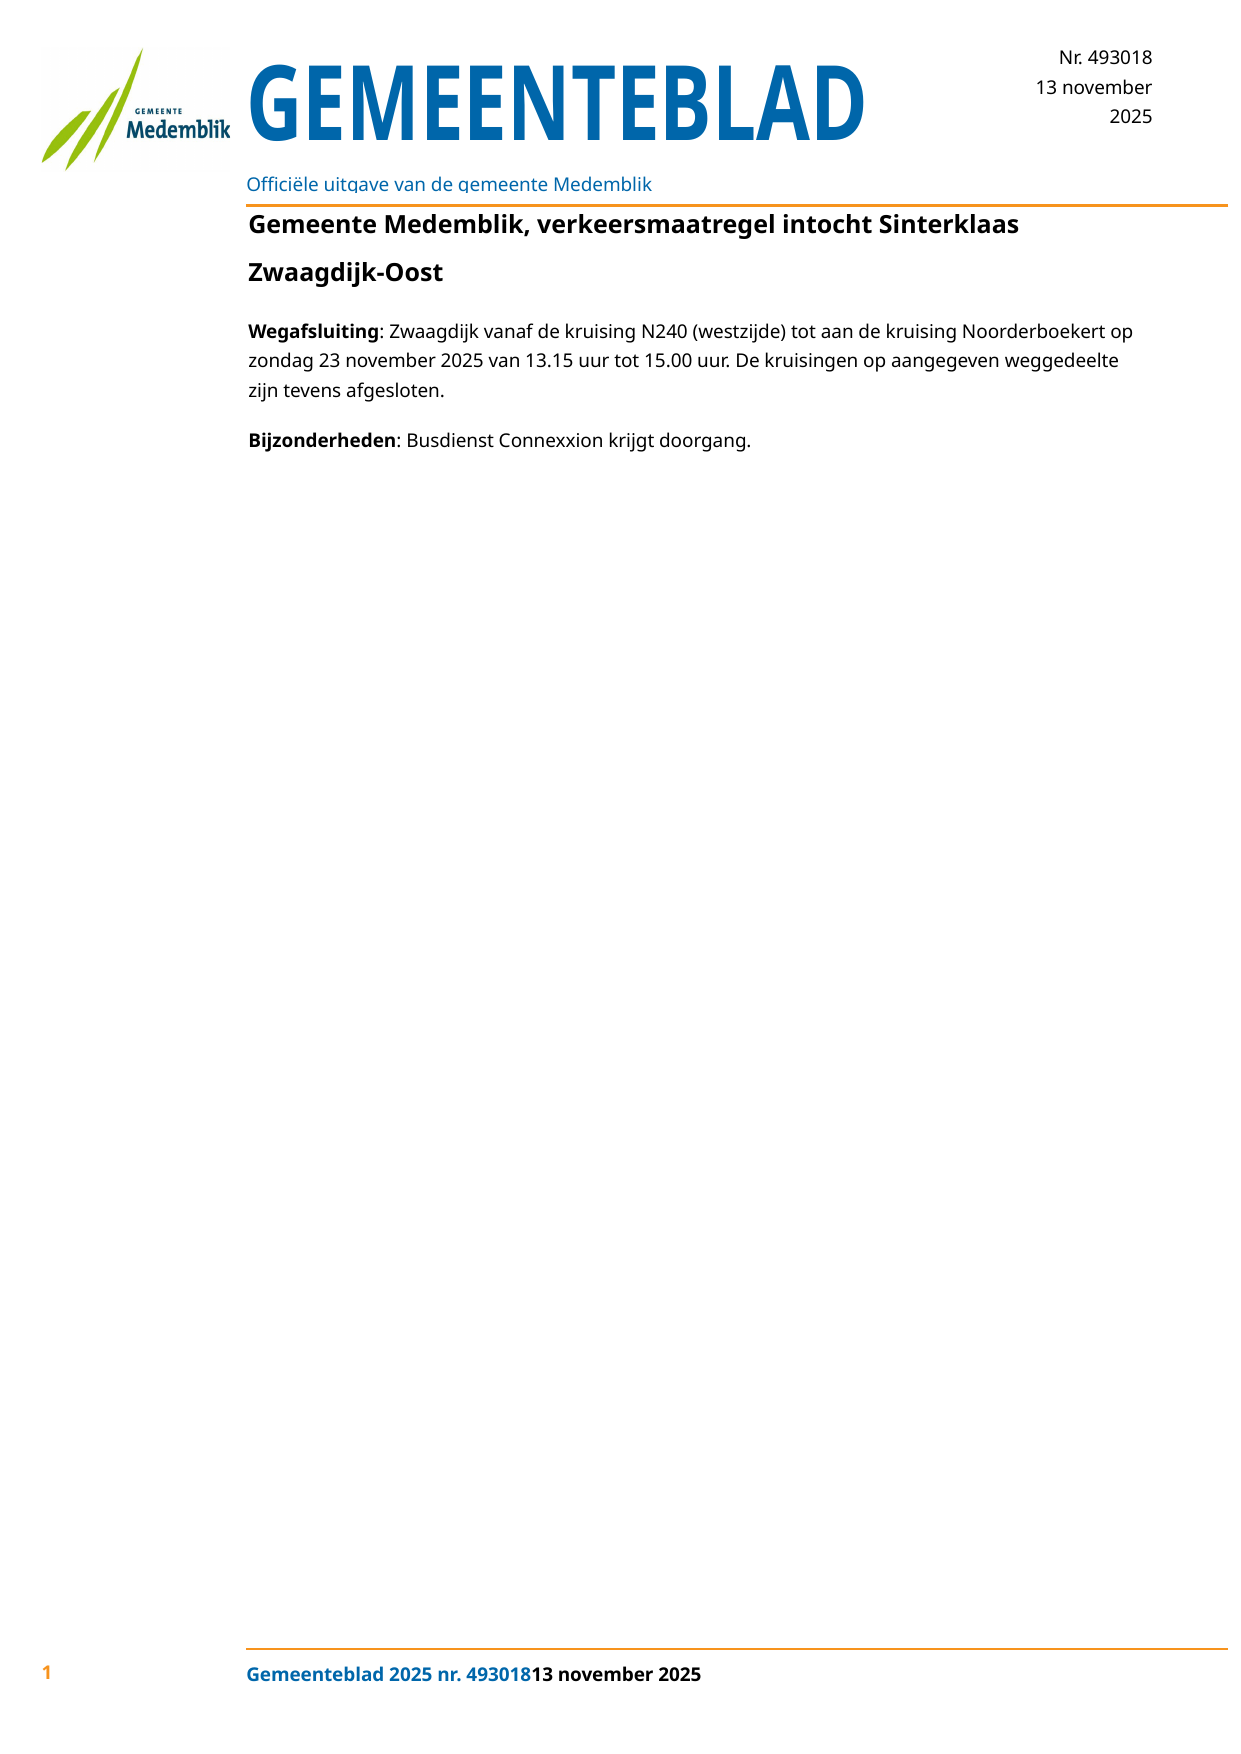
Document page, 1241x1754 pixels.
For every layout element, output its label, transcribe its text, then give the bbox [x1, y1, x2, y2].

picture [41, 47, 231, 172]
text Bijzonderheden: Busdienst Connexxion krijgt doorgang. [248, 427, 1152, 453]
text Gemeente Medemblik, verkeersmaatregel intocht Sinterklaas Zwaagdijk-Oost [248, 207, 1152, 288]
text Wegafsluiting: Zwaagdijk vanaf de kruising N240 (westzijde) tot aan de kruising Noorderboekert op zondag 23 november 2025 van 13.15 uur tot 15.00 uur. De kruisingen op aangegeven weggedeelte zijn tevens afgesloten. [248, 318, 1152, 403]
